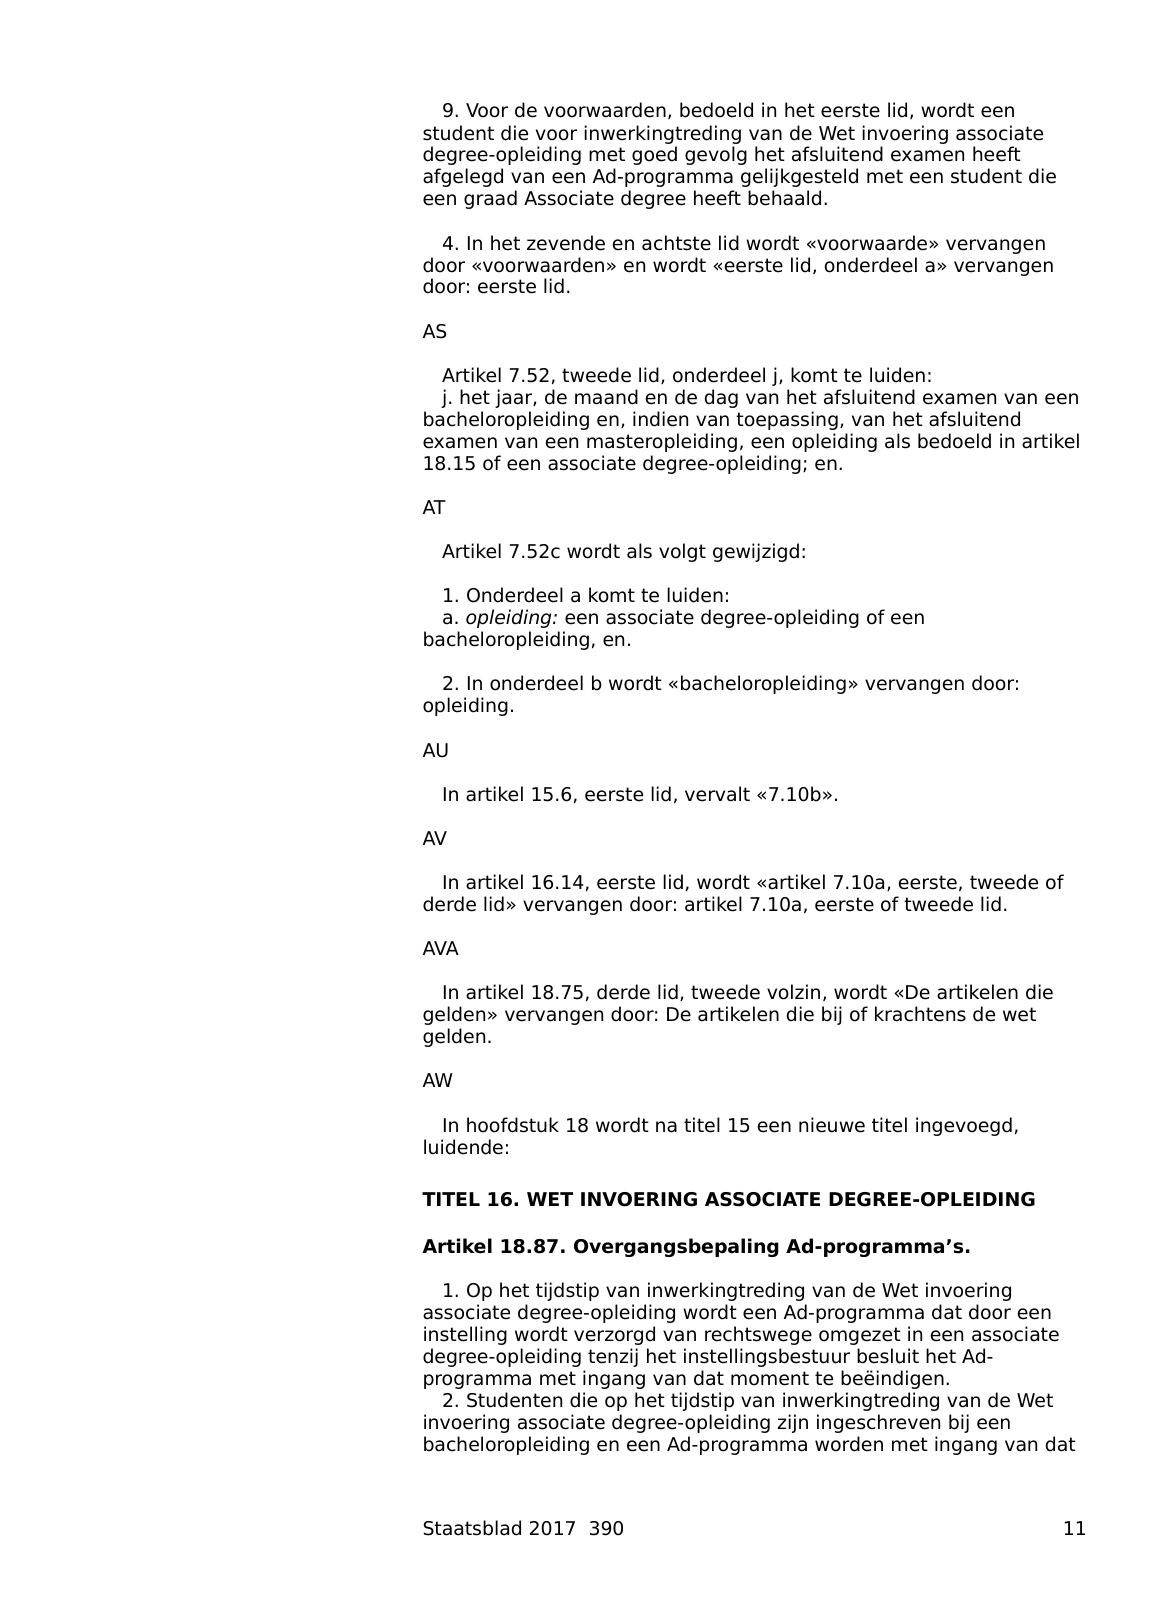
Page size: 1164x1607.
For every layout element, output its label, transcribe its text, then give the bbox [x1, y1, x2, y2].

text Artikel 7.52, tweede lid, onderdeel j, komt te luiden: [422, 365, 1087, 387]
text In hoofdstuk 18 wordt na titel 15 een nieuwe titel ingevoegd, luidende: [422, 1114, 1087, 1158]
text In artikel 16.14, eerste lid, wordt «artikel 7.10a, eerste, tweede of derde lid» vervangen door: artikel 7.10a, eerste of tweede lid. [422, 872, 1087, 916]
text 9. Voor de voorwaarden, bedoeld in het eerste lid, wordt een student die voor inwerkingtreding van de Wet invoering associate degree-opleiding met goed gevolg het afsluitend examen heeft afgelegd van een Ad-programma gelijkgesteld met een student die een graad Associate degree heeft behaald. [422, 100, 1087, 210]
text a. opleiding: een associate degree-opleiding of een bacheloropleiding, en. [422, 607, 1087, 651]
subtitle TITEL 16. WET INVOERING ASSOCIATE DEGREE-OPLEIDING [422, 1188, 1087, 1211]
text AVA [422, 938, 1087, 960]
text Artikel 7.52c wordt als volgt gewijzigd: [422, 541, 1087, 563]
text j. het jaar, de maand en de dag van het afsluitend examen van een bacheloropleiding en, indien van toepassing, van het afsluitend examen van een masteropleiding, een opleiding als bedoeld in artikel 18.15 of een associate degree-opleiding; en. [422, 387, 1087, 475]
text AW [422, 1070, 1087, 1092]
text AV [422, 828, 1087, 850]
text 1. Onderdeel a komt te luiden: [422, 585, 1087, 607]
text AS [422, 321, 1087, 343]
text 4. In het zevende en achtste lid wordt «voorwaarde» vervangen door «voorwaarden» en wordt «eerste lid, onderdeel a» vervangen door: eerste lid. [422, 232, 1087, 298]
text In artikel 15.6, eerste lid, vervalt «7.10b». [422, 784, 1087, 806]
text 2. Studenten die op het tijdstip van inwerkingtreding van de Wet invoering associate degree-opleiding zijn ingeschreven bij een bacheloropleiding en een Ad-programma worden met ingang van dat [422, 1389, 1087, 1456]
subtitle Artikel 18.87. Overgangsbepaling Ad-programma’s. [422, 1236, 1087, 1257]
text AT [422, 497, 1087, 519]
text 2. In onderdeel b wordt «bacheloropleiding» vervangen door: opleiding. [422, 673, 1087, 717]
text AU [422, 739, 1087, 761]
text In artikel 18.75, derde lid, tweede volzin, wordt «De artikelen die gelden» vervangen door: De artikelen die bij of krachtens de wet gelden. [422, 982, 1087, 1048]
text 1. Op het tijdstip van inwerkingtreding van de Wet invoering associate degree-opleiding wordt een Ad-programma dat door een instelling wordt verzorgd van rechtswege omgezet in een associate degree-opleiding tenzij het instellingsbestuur besluit het Ad-programma met ingang van dat moment te beëindigen. [422, 1280, 1087, 1389]
